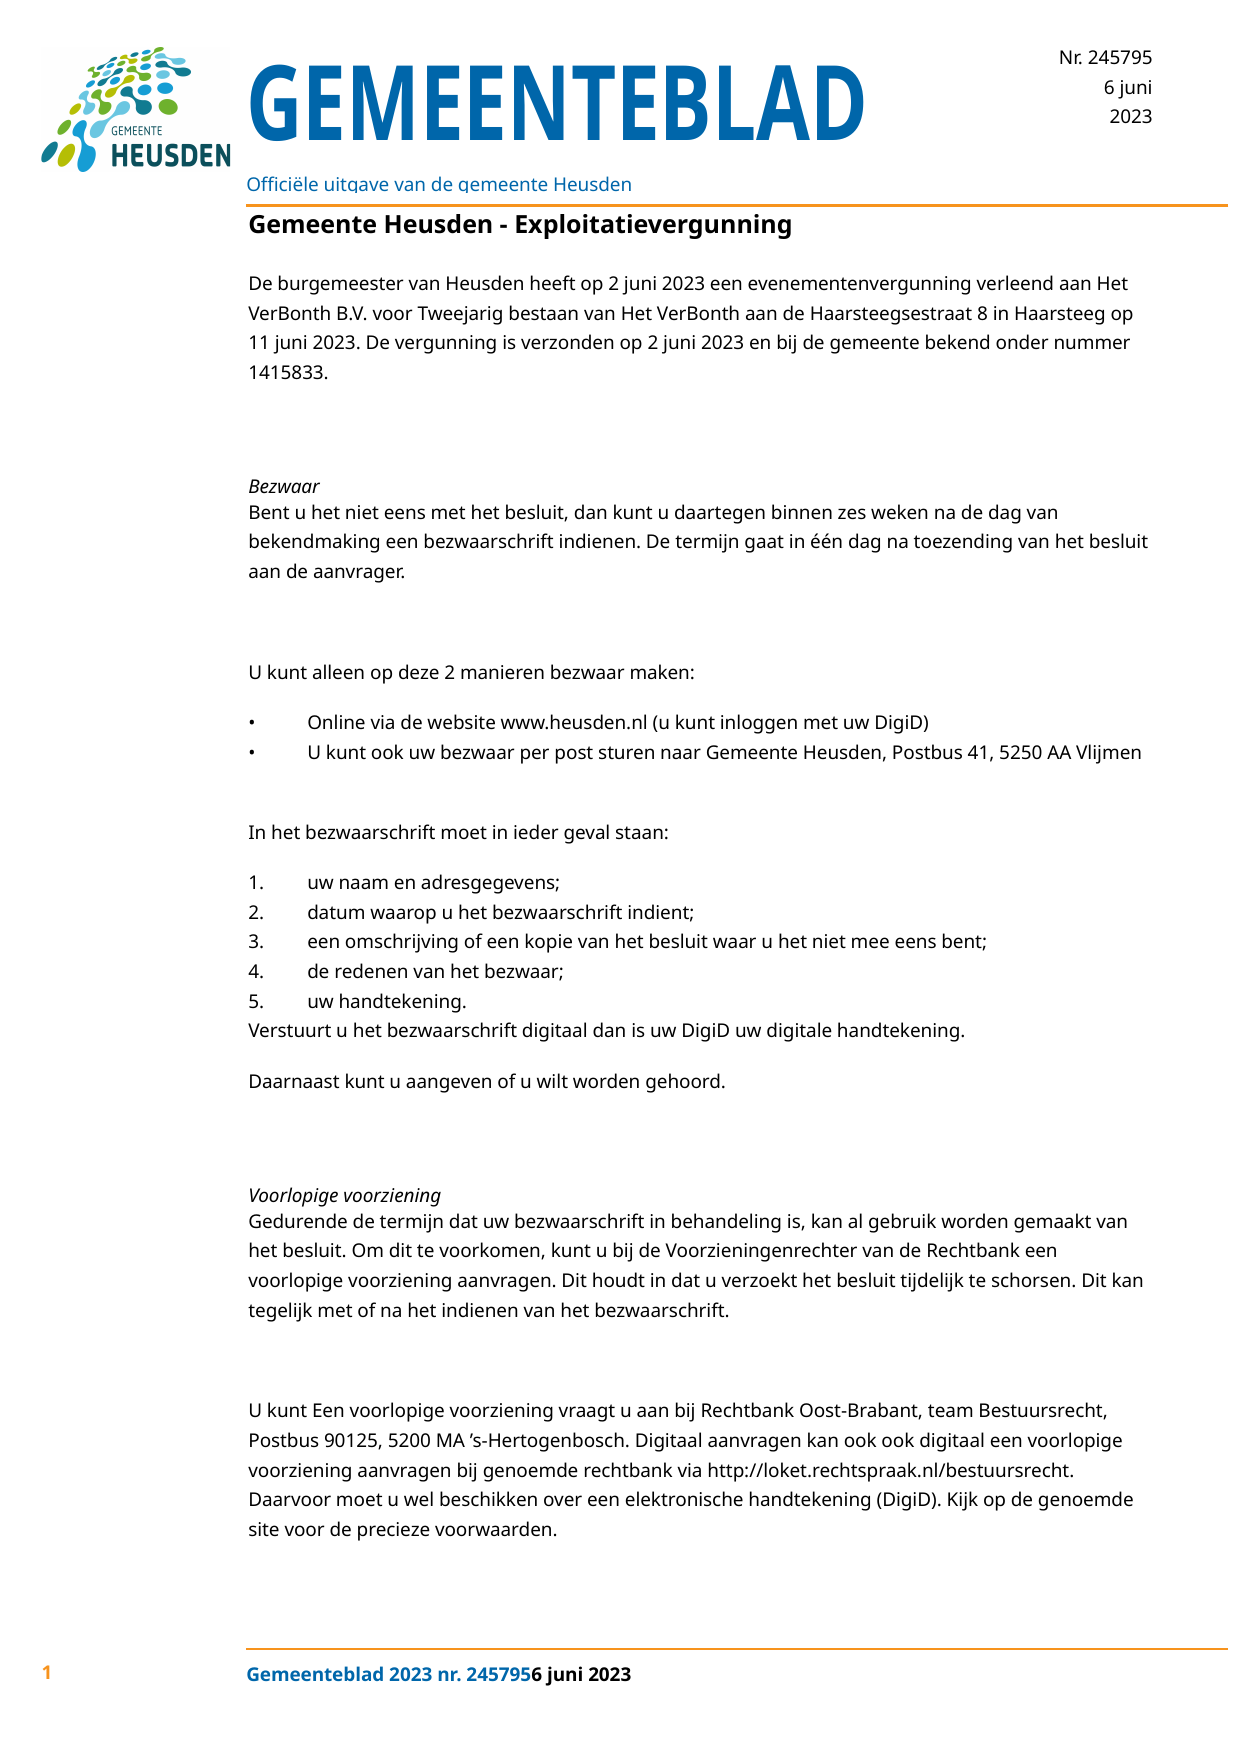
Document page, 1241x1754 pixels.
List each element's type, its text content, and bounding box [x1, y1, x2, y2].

text Gemeente Heusden - Exploitatievergunning [248, 207, 1152, 241]
text Bezwaar [248, 473, 1152, 499]
list Online via de website www.heusden.nl (u kunt inloggen met uw DigiD) [248, 709, 1152, 735]
text De burgemeester van Heusden heeft op 2 juni 2023 een evenementenvergunning verleend aan Het VerBonth B.V. voor Tweejarig bestaan van Het VerBonth aan de Haarsteegsestraat 8 in Haarsteeg op 11 juni 2023. De vergunning is verzonden op 2 juni 2023 en bij de gemeente bekend onder nummer 1415833. [248, 270, 1152, 385]
list U kunt ook uw bezwaar per post sturen naar Gemeente Heusden, Postbus 41, 5250 AA Vlijmen [248, 739, 1152, 765]
text Verstuurt u het bezwaarschrift digitaal dan is uw DigiD uw digitale handtekening. [248, 1017, 1152, 1043]
list datum waarop u het bezwaarschrift indient; [248, 899, 1152, 925]
text U kunt Een voorlopige voorziening vraagt u aan bij Rechtbank Oost-Brabant, team Bestuursrecht, Postbus 90125, 5200 MA ’s-Hertogenbosch. Digitaal aanvragen kan ook ook digitaal een voorlopige voorziening aanvragen bij genoemde rechtbank via http://loket.rechtspraak.nl/bestuursrecht. Daarvoor moet u wel beschikken over een elektronische handtekening (DigiD). Kijk op de genoemde site voor de precieze voorwaarden. [248, 1398, 1152, 1542]
text In het bezwaarschrift moet in ieder geval staan: [248, 819, 1152, 845]
text Voorlopige voorziening [248, 1182, 1152, 1208]
text Gedurende de termijn dat uw bezwaarschrift in behandeling is, kan al gebruik worden gemaakt van het besluit. Om dit te voorkomen, kunt u bij de Voorzieningenrechter van de Rechtbank een voorlopige voorziening aanvragen. Dit houdt in dat u verzoekt het besluit tijdelijk te schorsen. Dit kan tegelijk met of na het indienen van het bezwaarschrift. [248, 1208, 1152, 1322]
list de redenen van het bezwaar; [248, 958, 1152, 984]
text Bent u het niet eens met het besluit, dan kunt u daartegen binnen zes weken na de dag van bekendmaking een bezwaarschrift indienen. De termijn gaat in één dag na toezending van het besluit aan de aanvrager. [248, 499, 1152, 584]
list uw handtekening. [248, 988, 1152, 1014]
picture [41, 47, 231, 172]
list een omschrijving of een kopie van het besluit waar u het niet mee eens bent; [248, 929, 1152, 954]
list uw naam en adresgegevens; [248, 869, 1152, 895]
text Daarnaast kunt u aangeven of u wilt worden gehoord. [248, 1068, 1152, 1094]
text U kunt alleen op deze 2 manieren bezwaar maken: [248, 659, 1152, 685]
